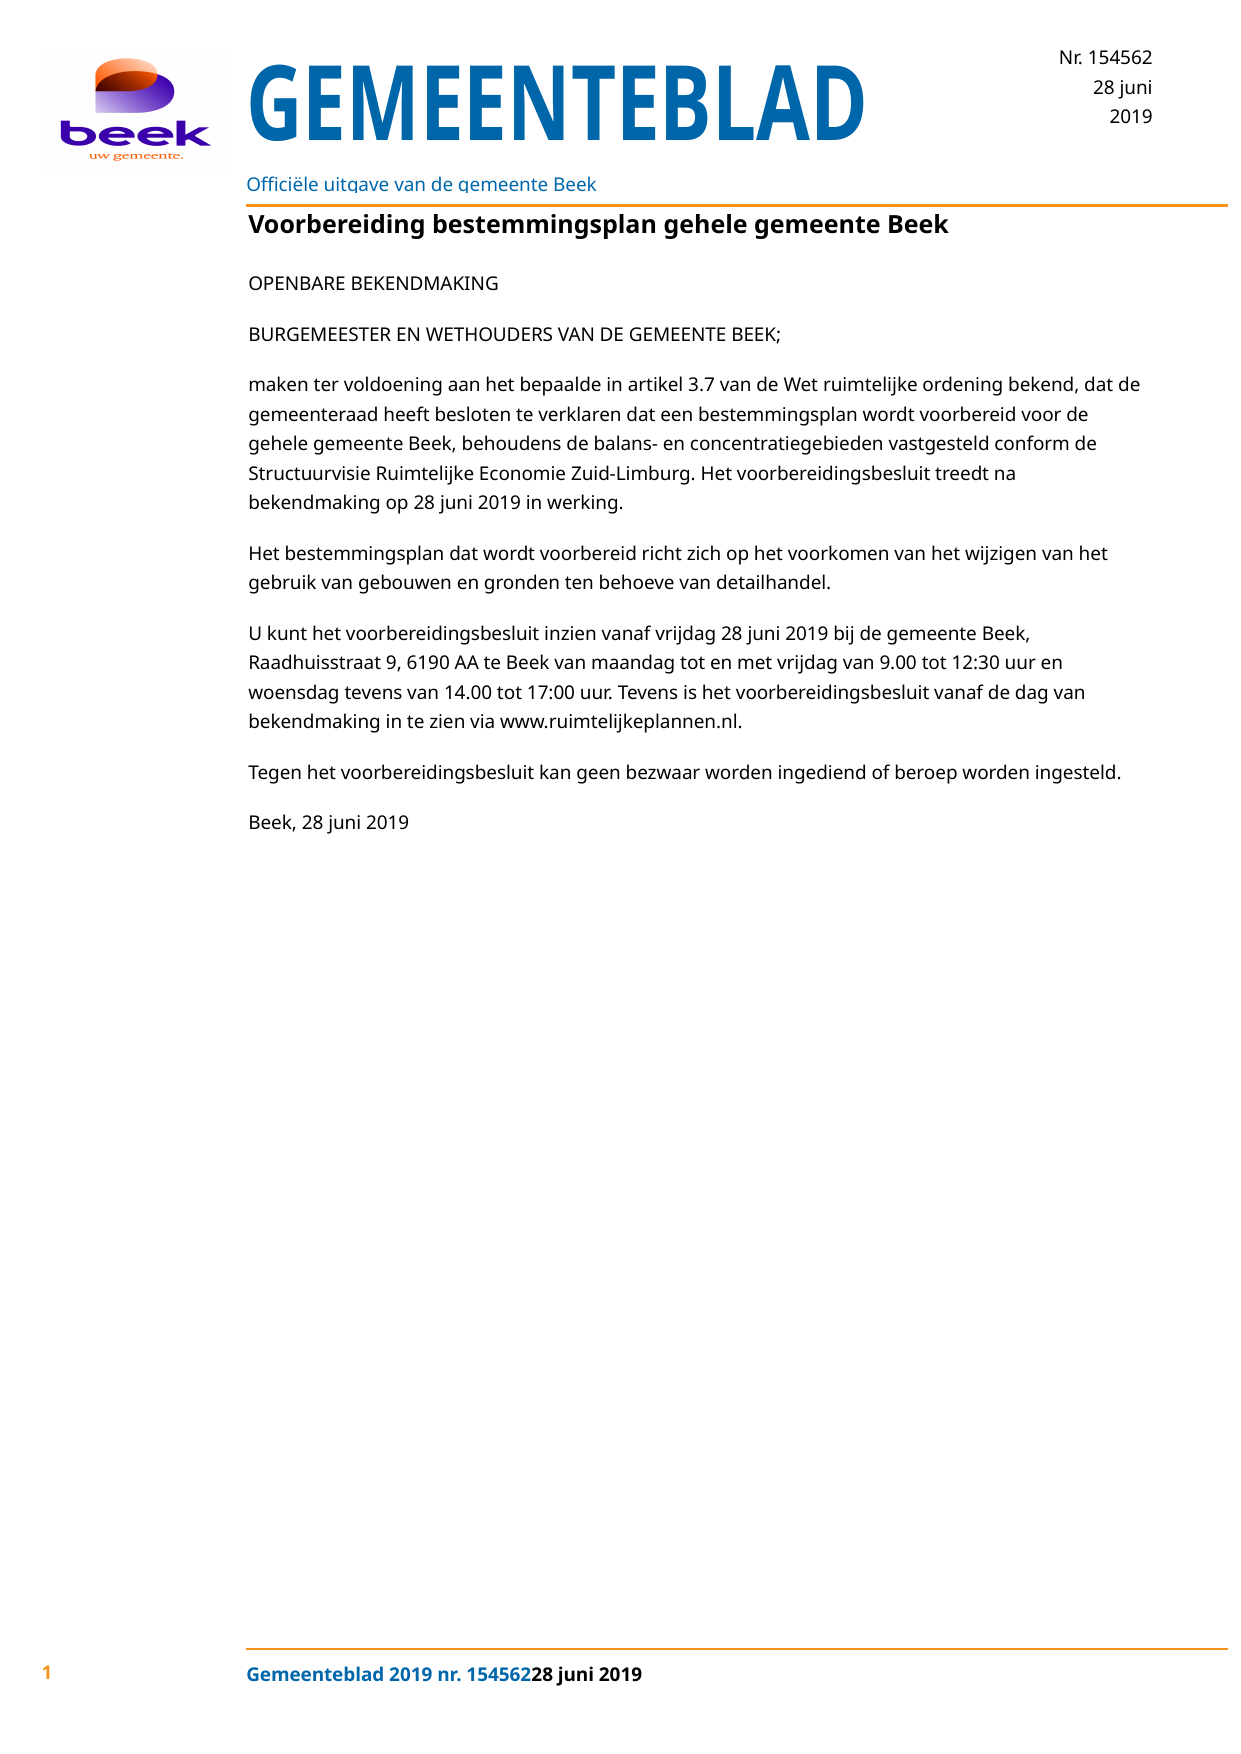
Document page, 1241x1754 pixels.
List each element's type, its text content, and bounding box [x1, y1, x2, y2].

text Voorbereiding bestemmingsplan gehele gemeente Beek [248, 207, 1152, 241]
text OPENBARE BEKENDMAKING [248, 270, 1152, 296]
text BURGEMEESTER EN WETHOUDERS VAN DE GEMEENTE BEEK; [248, 321, 1152, 346]
text Het bestemmingsplan dat wordt voorbereid richt zich op het voorkomen van het wijzigen van het gebruik van gebouwen en gronden ten behoeve van detailhandel. [248, 540, 1152, 595]
picture [41, 47, 231, 172]
text Tegen het voorbereidingsbesluit kan geen bezwaar worden ingediend of beroep worden ingesteld. [248, 759, 1152, 785]
text U kunt het voorbereidingsbesluit inzien vanaf vrijdag 28 juni 2019 bij de gemeente Beek, Raadhuisstraat 9, 6190 AA te Beek van maandag tot en met vrijdag van 9.00 tot 12:30 uur en woensdag tevens van 14.00 tot 17:00 uur. Tevens is het voorbereidingsbesluit vanaf de dag van bekendmaking in te zien via www.ruimtelijkeplannen.nl. [248, 620, 1152, 734]
text maken ter voldoening aan het bepaalde in artikel 3.7 van de Wet ruimtelijke ordening bekend, dat de gemeenteraad heeft besloten te verklaren dat een bestemmingsplan wordt voorbereid voor de gehele gemeente Beek, behoudens de balans- en concentratiegebieden vastgesteld conform de Structuurvisie Ruimtelijke Economie Zuid-Limburg. Het voorbereidingsbesluit treedt na bekendmaking op 28 juni 2019 in werking. [248, 371, 1152, 515]
text Beek, 28 juni 2019 [248, 809, 1152, 835]
